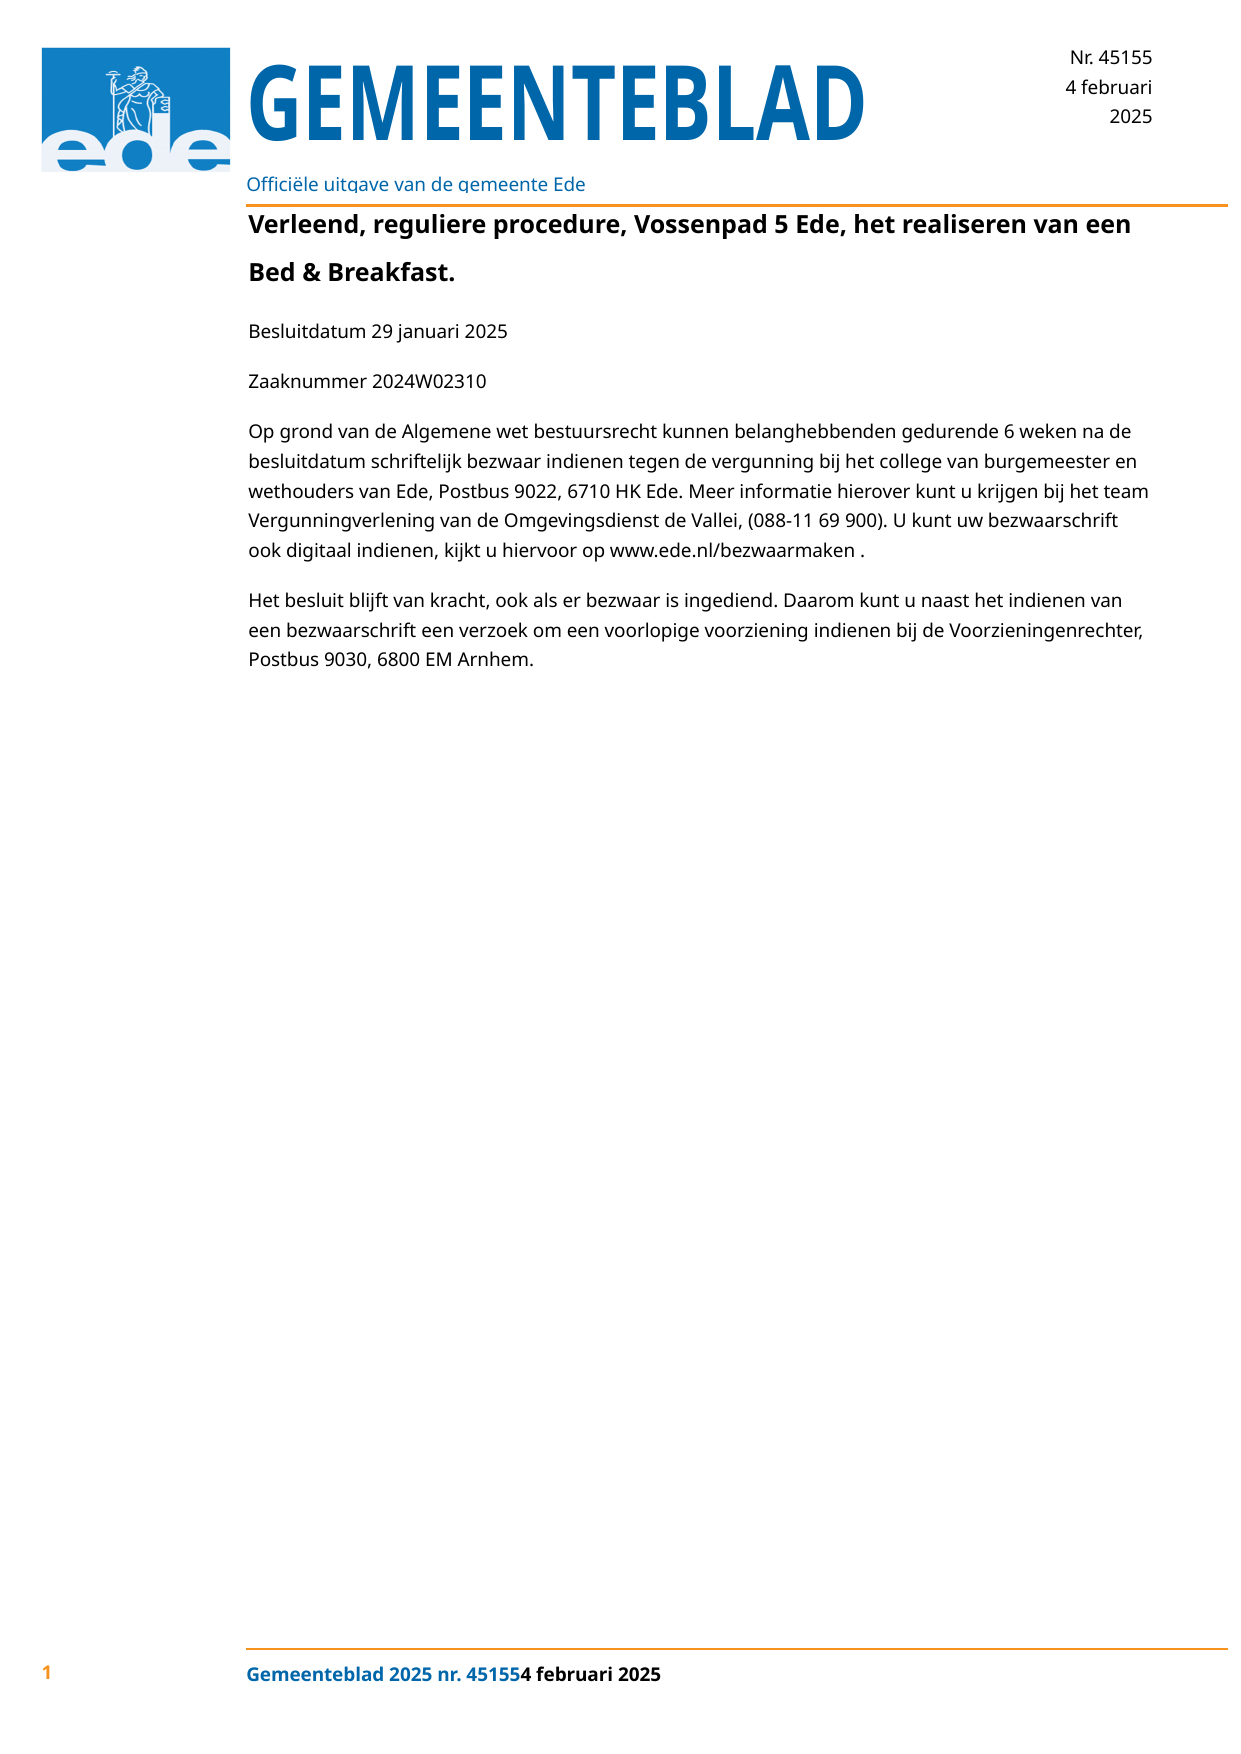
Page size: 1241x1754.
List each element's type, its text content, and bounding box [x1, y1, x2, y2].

text Op grond van de Algemene wet bestuursrecht kunnen belanghebbenden gedurende 6 weken na de besluitdatum schriftelijk bezwaar indienen tegen de vergunning bij het college van burgemeester en wethouders van Ede, Postbus 9022, 6710 HK Ede. Meer informatie hierover kunt u krijgen bij het team Vergunningverlening van de Omgevingsdienst de Vallei, (088-11 69 900). U kunt uw bezwaarschrift ook digitaal indienen, kijkt u hiervoor op www.ede.nl/bezwaarmaken . [248, 419, 1152, 563]
picture [41, 47, 231, 172]
text Zaaknummer 2024W02310 [248, 368, 1152, 394]
text Besluitdatum 29 januari 2025 [248, 318, 1152, 344]
text Verleend, reguliere procedure, Vossenpad 5 Ede, het realiseren van een Bed & Breakfast. [248, 207, 1152, 288]
text Het besluit blijft van kracht, ook als er bezwaar is ingediend. Daarom kunt u naast het indienen van een bezwaarschrift een verzoek om een voorlopige voorziening indienen bij de Voorzieningenrechter, Postbus 9030, 6800 EM Arnhem. [248, 587, 1152, 672]
